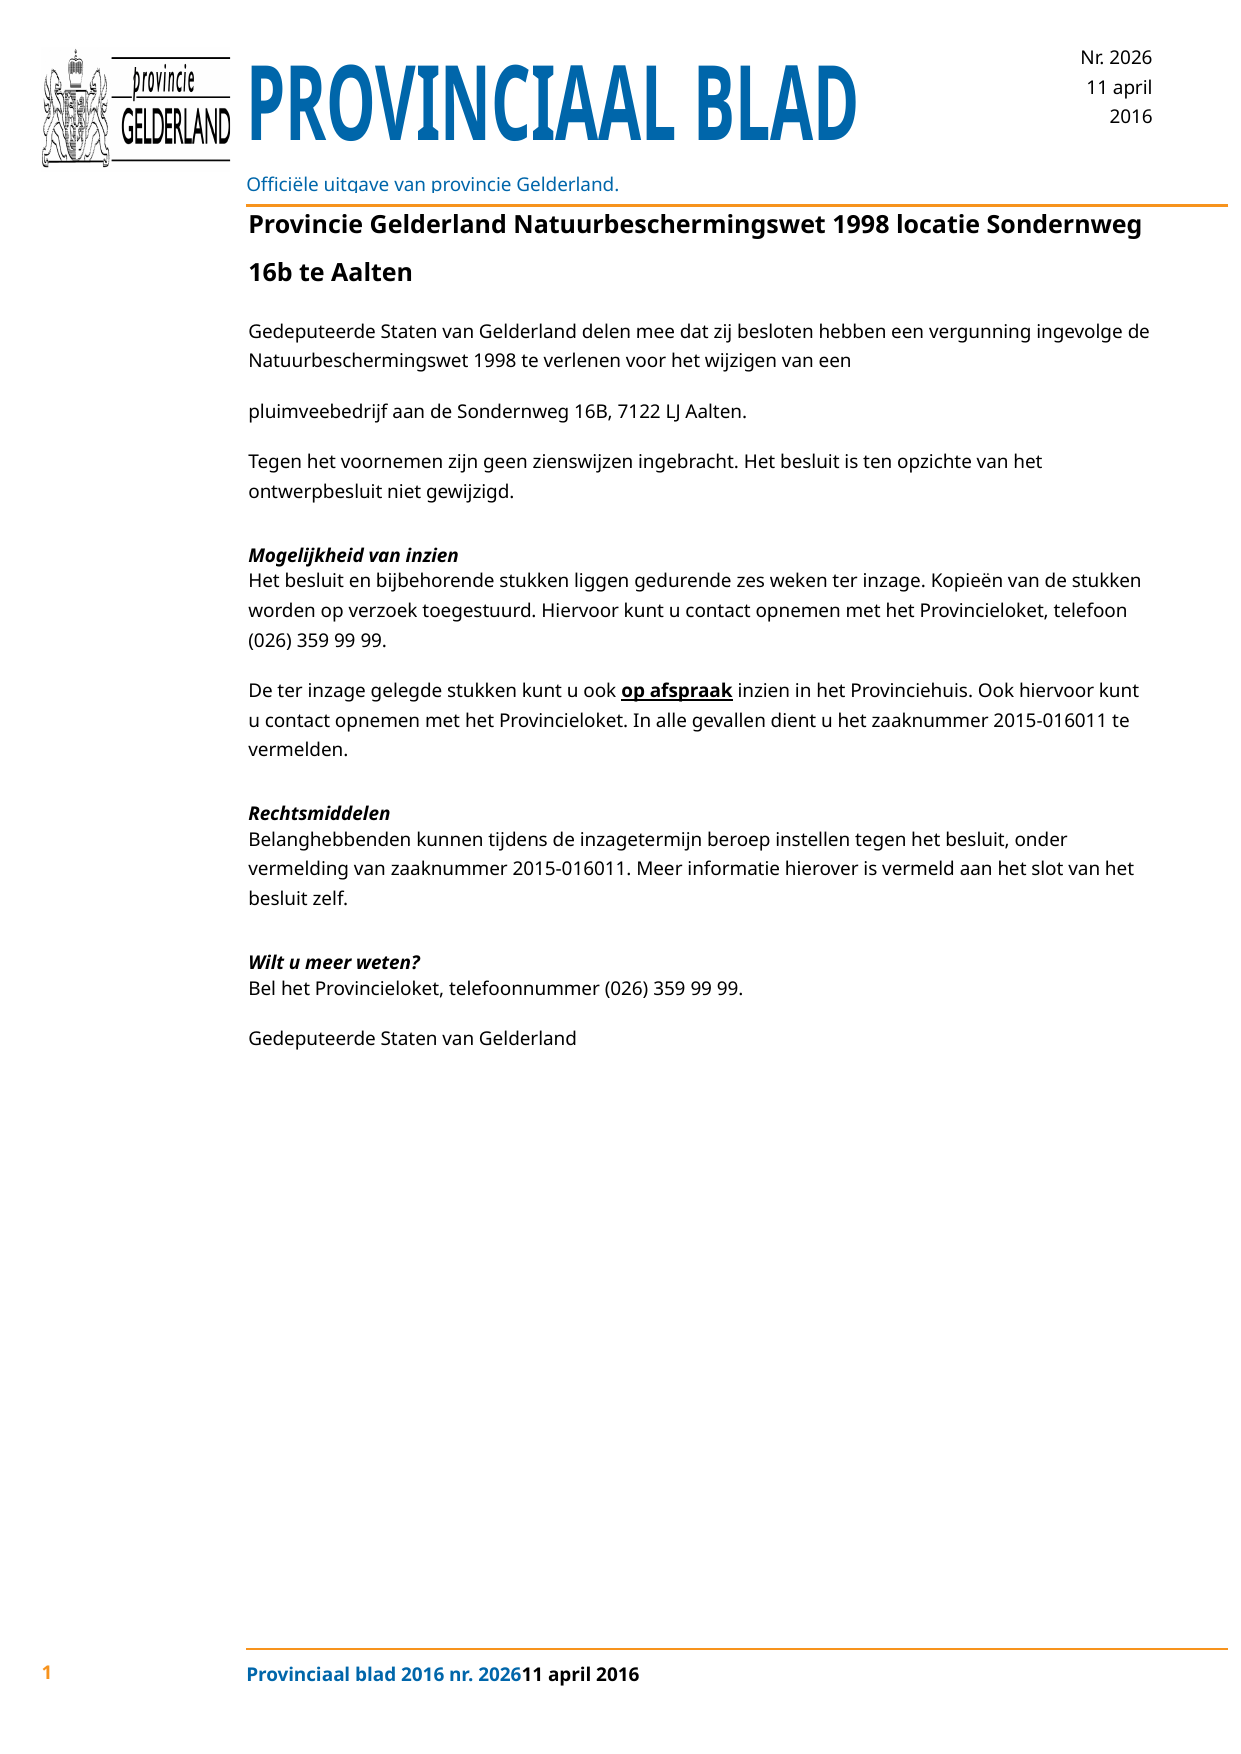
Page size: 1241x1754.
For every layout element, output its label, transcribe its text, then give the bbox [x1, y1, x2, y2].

text Tegen het voornemen zijn geen zienswijzen ingebracht. Het besluit is ten opzichte van het ontwerpbesluit niet gewijzigd. [248, 448, 1152, 504]
text Rechtsmiddelen [248, 800, 1152, 826]
text pluimveebedrijf aan de Sondernweg 16B, 7122 LJ Aalten. [248, 398, 1152, 424]
text De ter inzage gelegde stukken kunt u ook op afspraak inzien in het Provinciehuis. Ook hiervoor kunt u contact opnemen met het Provincieloket. In alle gevallen dient u het zaaknummer 2015-016011 te vermelden. [248, 677, 1152, 762]
text Provincie Gelderland Natuurbeschermingswet 1998 locatie Sondernweg 16b te Aalten [248, 207, 1152, 288]
text Bel het Provincieloket, telefoonnummer (026) 359 99 99. [248, 975, 1152, 1001]
text Gedeputeerde Staten van Gelderland delen mee dat zij besloten hebben een vergunning ingevolge de Natuurbeschermingswet 1998 te verlenen voor het wijzigen van een [248, 318, 1152, 373]
text Gedeputeerde Staten van Gelderland [248, 1025, 1152, 1051]
text Belanghebbenden kunnen tijdens de inzagetermijn beroep instellen tegen het besluit, onder vermelding van zaaknummer 2015-016011. Meer informatie hierover is vermeld aan het slot van het besluit zelf. [248, 826, 1152, 911]
text Mogelijkheid van inzien [248, 542, 1152, 568]
text Wilt u meer weten? [248, 949, 1152, 975]
text Het besluit en bijbehorende stukken liggen gedurende zes weken ter inzage. Kopieën van de stukken worden op verzoek toegestuurd. Hiervoor kunt u contact opnemen met het Provincieloket, telefoon (026) 359 99 99. [248, 568, 1152, 652]
picture [41, 47, 231, 172]
